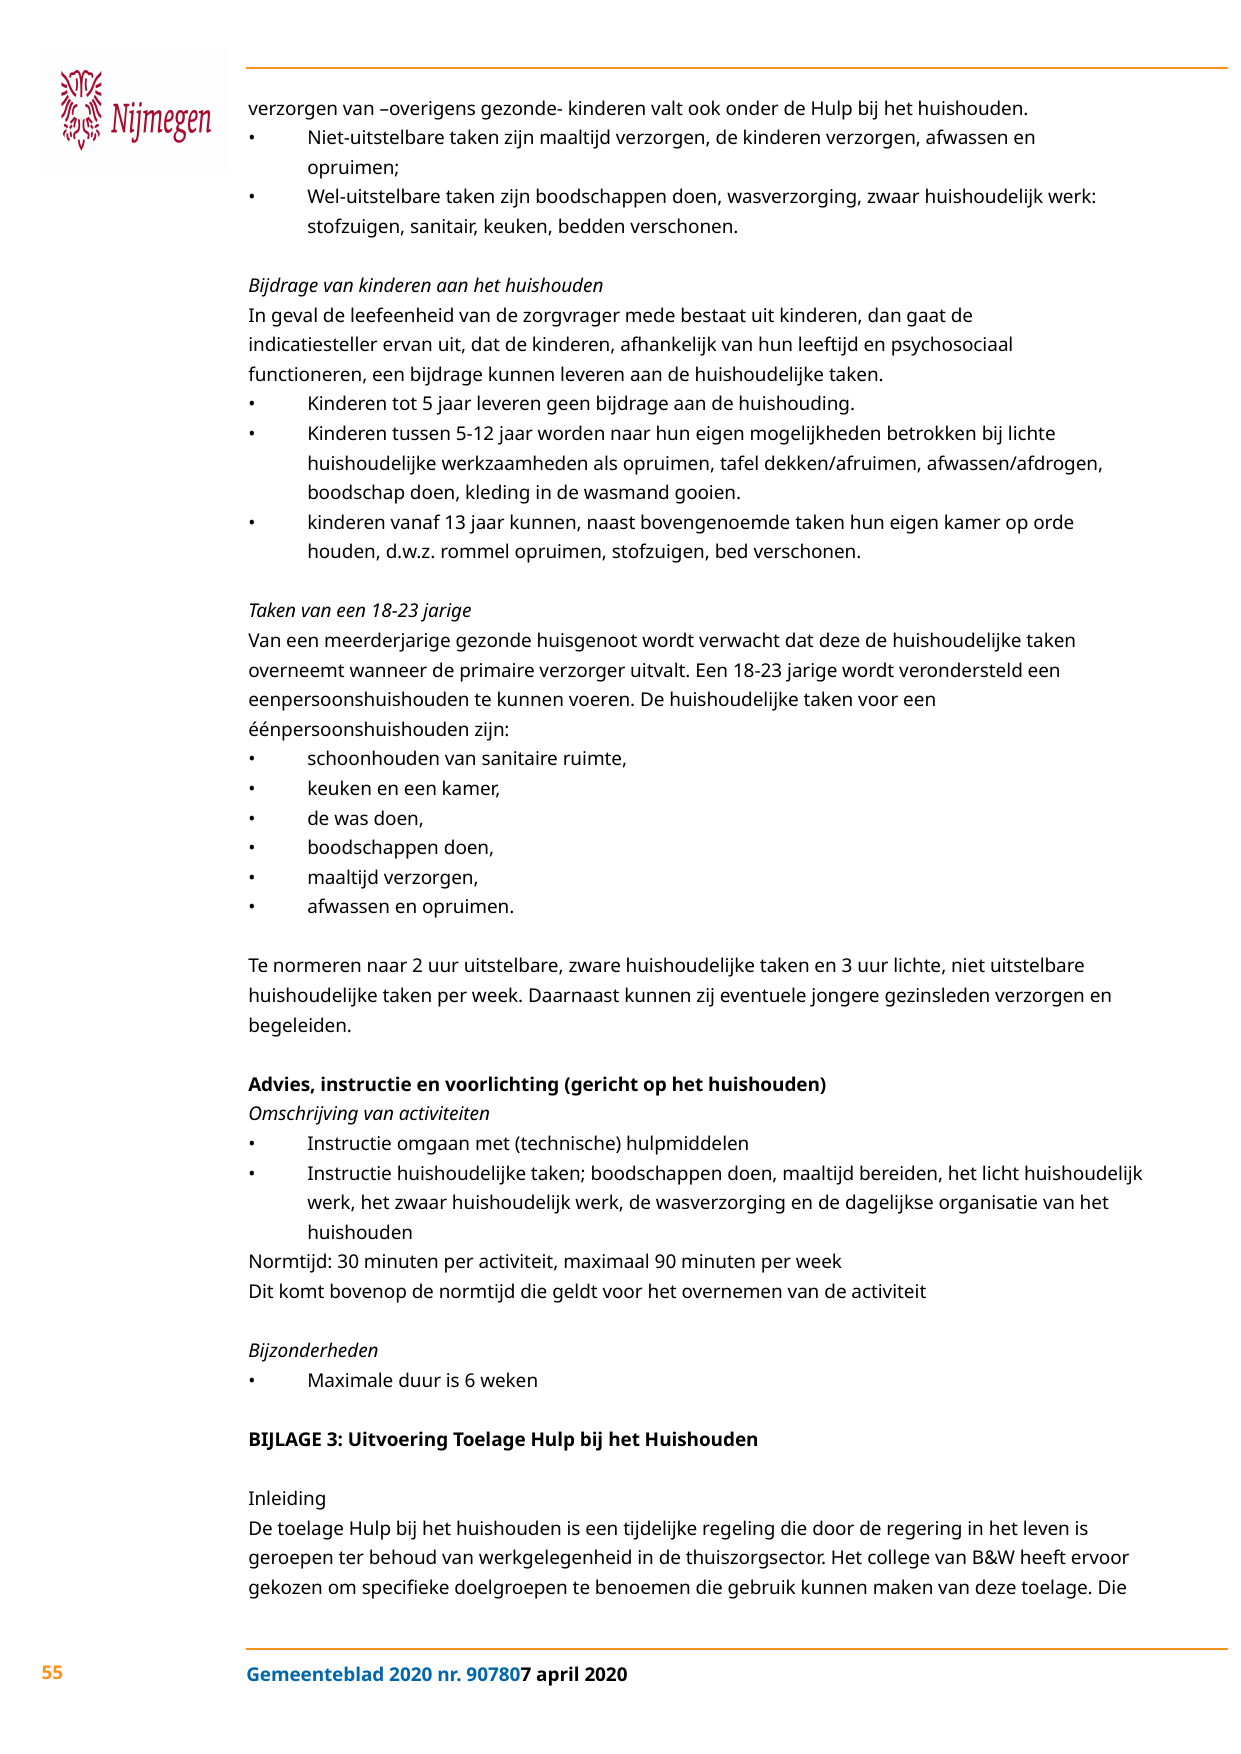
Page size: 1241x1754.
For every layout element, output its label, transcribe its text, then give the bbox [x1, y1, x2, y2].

list Instructie omgaan met (technische) hulpmiddelen [248, 1130, 1152, 1156]
text Advies, instructie en voorlichting (gericht op het huishouden) [248, 1071, 1152, 1097]
text Omschrijving van activiteiten [248, 1101, 1152, 1126]
text Van een meerderjarige gezonde huisgenoot wordt verwacht dat deze de huishoudelijke taken [248, 627, 1152, 653]
list huishoudelijke werkzaamheden als opruimen, tafel dekken/afruimen, afwassen/afdrogen, [248, 450, 1152, 476]
text indicatiesteller ervan uit, dat de kinderen, afhankelijk van hun leeftijd en psychosociaal [248, 331, 1152, 357]
list Kinderen tussen 5-12 jaar worden naar hun eigen mogelijkheden betrokken bij lichte [248, 420, 1152, 446]
text In geval de leefeenheid van de zorgvrager mede bestaat uit kinderen, dan gaat de [248, 302, 1152, 328]
list opruimen; [248, 154, 1152, 180]
list Niet-uitstelbare taken zijn maaltijd verzorgen, de kinderen verzorgen, afwassen en [248, 124, 1152, 150]
list Instructie huishoudelijke taken; boodschappen doen, maaltijd bereiden, het licht huishoudelijk werk, het zwaar huishoudelijk werk, de wasverzorging en de dagelijkse organisatie van het huishouden [248, 1160, 1152, 1245]
list Wel-uitstelbare taken zijn boodschappen doen, wasverzorging, zwaar huishoudelijk werk: [248, 183, 1152, 209]
list de was doen, [248, 805, 1152, 831]
list kinderen vanaf 13 jaar kunnen, naast bovengenoemde taken hun eigen kamer op orde [248, 509, 1152, 535]
text Taken van een 18-23 jarige [248, 598, 1152, 623]
text BIJLAGE 3: Uitvoering Toelage Hulp bij het Huishouden [248, 1426, 1152, 1452]
text Bijdrage van kinderen aan het huishouden [248, 272, 1152, 298]
list maaltijd verzorgen, [248, 864, 1152, 890]
list Kinderen tot 5 jaar leveren geen bijdrage aan de huishouding. [248, 391, 1152, 416]
text Inleiding [248, 1485, 1152, 1511]
text Bijzonderheden [248, 1337, 1152, 1363]
list afwassen en opruimen. [248, 893, 1152, 919]
list boodschappen doen, [248, 834, 1152, 860]
text functioneren, een bijdrage kunnen leveren aan de huishoudelijke taken. [248, 361, 1152, 387]
list Maximale duur is 6 weken [248, 1367, 1152, 1393]
text verzorgen van –overigens gezonde- kinderen valt ook onder de Hulp bij het huishouden. [248, 95, 1152, 121]
text Normtijd: 30 minuten per activiteit, maximaal 90 minuten per week [248, 1248, 1152, 1274]
text Dit komt bovenop de normtijd die geldt voor het overnemen van de activiteit [248, 1278, 1152, 1304]
picture [41, 47, 231, 172]
list houden, d.w.z. rommel opruimen, stofzuigen, bed verschonen. [248, 538, 1152, 564]
text De toelage Hulp bij het huishouden is een tijdelijke regeling die door de regering in het leven is geroepen ter behoud van werkgelegenheid in de thuiszorgsector. Het college van B&W heeft ervoor gekozen om specifieke doelgroepen te benoemen die gebruik kunnen maken van deze toelage. Die [248, 1515, 1152, 1600]
list stofzuigen, sanitair, keuken, bedden verschonen. [248, 213, 1152, 239]
text Te normeren naar 2 uur uitstelbare, zware huishoudelijke taken en 3 uur lichte, niet uitstelbare huishoudelijke taken per week. Daarnaast kunnen zij eventuele jongere gezinsleden verzorgen en begeleiden. [248, 953, 1152, 1038]
list schoonhouden van sanitaire ruimte, [248, 746, 1152, 771]
list boodschap doen, kleding in de wasmand gooien. [248, 479, 1152, 505]
list keuken en een kamer, [248, 775, 1152, 801]
text overneemt wanneer de primaire verzorger uitvalt. Een 18-23 jarige wordt verondersteld een eenpersoonshuishouden te kunnen voeren. De huishoudelijke taken voor een éénpersoonshuishouden zijn: [248, 657, 1152, 742]
